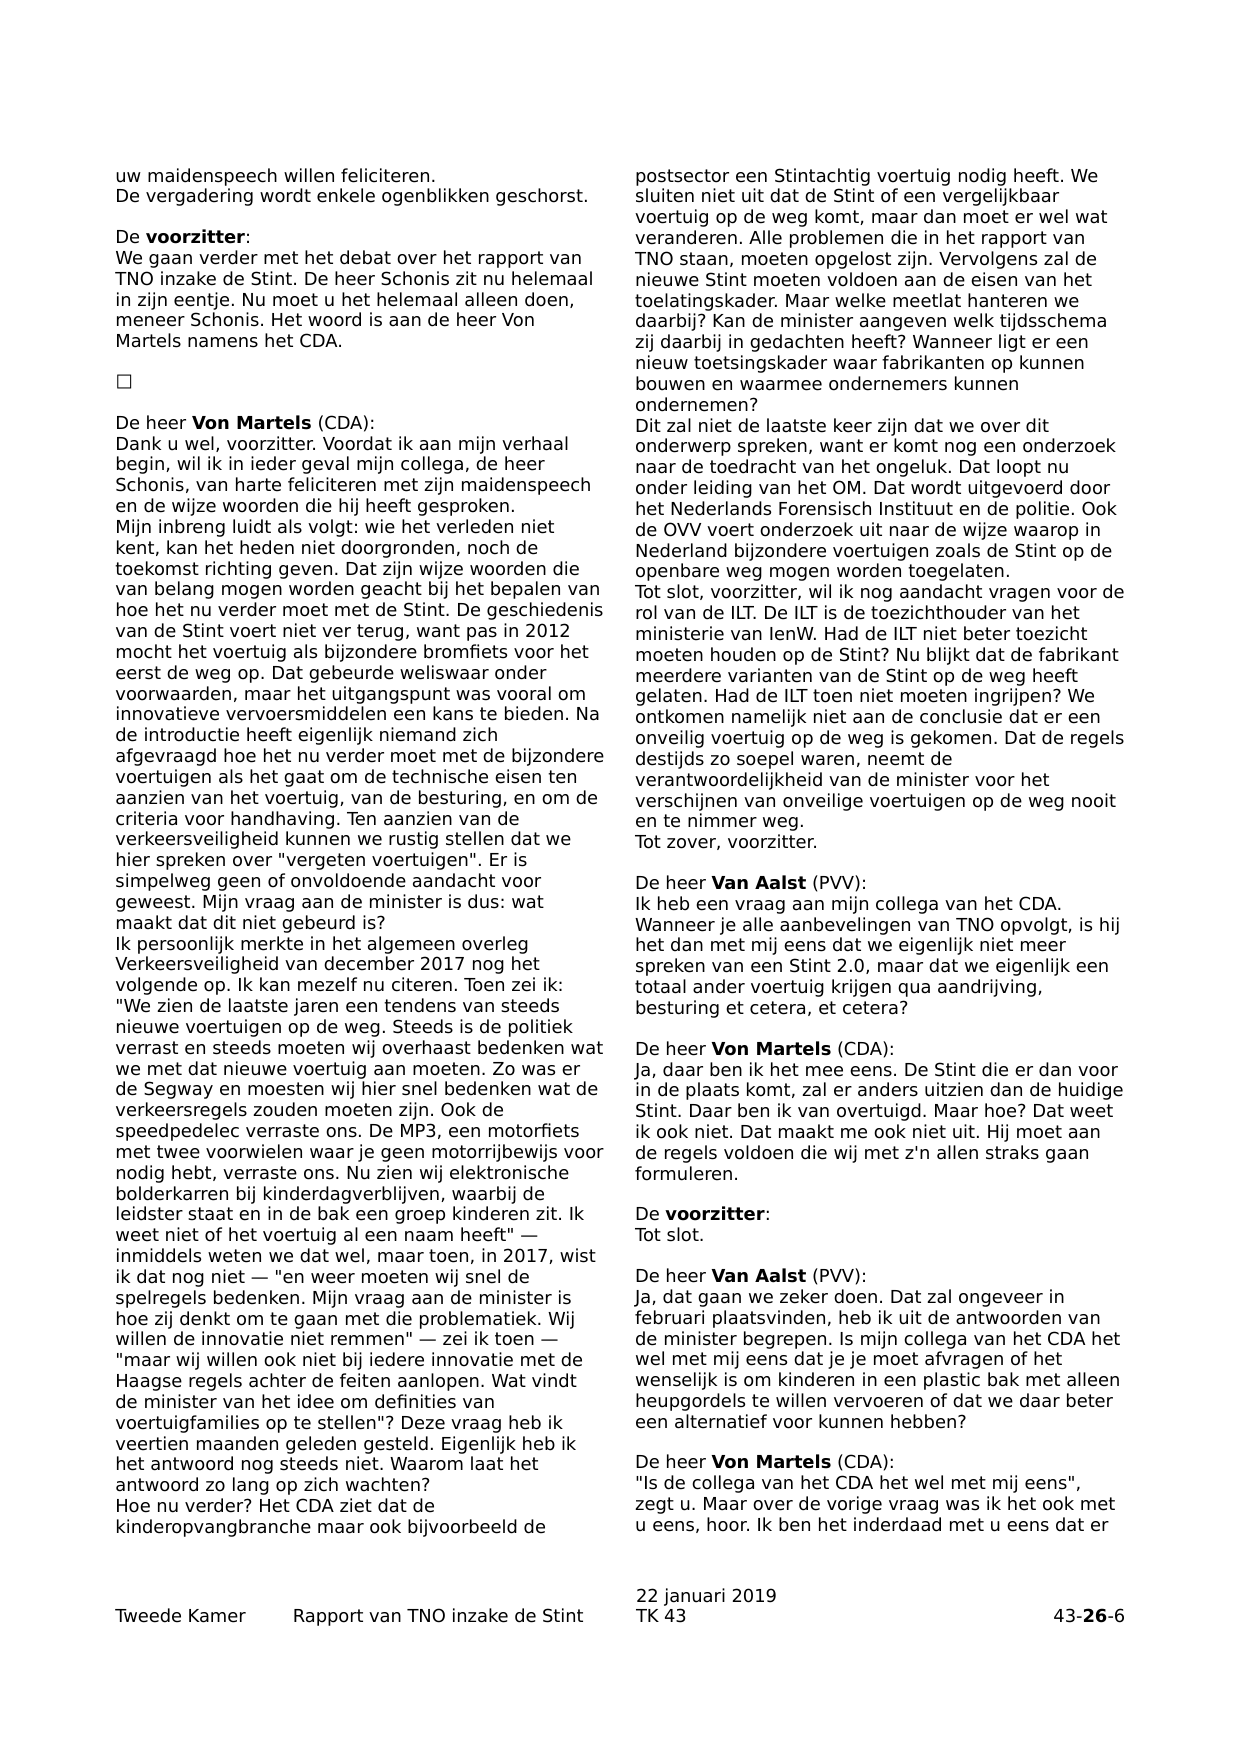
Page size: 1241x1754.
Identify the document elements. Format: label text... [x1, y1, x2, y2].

text De vergadering wordt enkele ogenblikken geschorst. [115, 186, 605, 207]
text De heer Van Aalst (PVV): [635, 873, 1125, 893]
text De heer Von Martels (CDA): [635, 1038, 1125, 1059]
text De voorzitter: [115, 227, 605, 248]
text postsector een Stintachtig voertuig nodig heeft. We sluiten niet uit dat de Stint of een vergelijkbaar voertuig op de weg komt, maar dan moet er wel wat veranderen. Alle problemen die in het rapport van TNO staan, moeten opgelost zijn. Vervolgens zal de nieuwe Stint moeten voldoen aan de eisen van het toelatingskader. Maar welke meetlat hanteren we daarbij? Kan de minister aangeven welk tijdsschema zij daarbij in gedachten heeft? Wanneer ligt er een nieuw toetsingskader waar fabrikanten op kunnen bouwen en waarmee ondernemers kunnen ondernemen? [635, 165, 1125, 415]
text Mijn inbreng luidt als volgt: wie het verleden niet kent, kan het heden niet doorgronden, noch de toekomst richting geven. Dat zijn wijze woorden die van belang mogen worden geacht bij het bepalen van hoe het nu verder moet met de Stint. De geschiedenis van de Stint voert niet ver terug, want pas in 2012 mocht het voertuig als bijzondere bromfiets voor het eerst de weg op. Dat gebeurde weliswaar onder voorwaarden, maar het uitgangspunt was vooral om innovatieve vervoersmiddelen een kans te bieden. Na de introductie heeft eigenlijk niemand zich afgevraagd hoe het nu verder moet met de bijzondere voertuigen als het gaat om de technische eisen ten aanzien van het voertuig, van de besturing, en om de criteria voor handhaving. Ten aanzien van de verkeersveiligheid kunnen we rustig stellen dat we hier spreken over "vergeten voertuigen". Er is simpelweg geen of onvoldoende aandacht voor geweest. Mijn vraag aan de minister is dus: wat maakt dat dit niet gebeurd is? [115, 517, 605, 933]
text "Is de collega van het CDA het wel met mij eens", zegt u. Maar over de vorige vraag was ik het ook met u eens, hoor. Ik ben het inderdaad met u eens dat er [635, 1473, 1125, 1536]
text Ja, dat gaan we zeker doen. Dat zal ongeveer in februari plaatsvinden, heb ik uit de antwoorden van de minister begrepen. Is mijn collega van het CDA het wel met mij eens dat je je moet afvragen of het wenselijk is om kinderen in een plastic bak met alleen heupgordels te willen vervoeren of dat we daar beter een alternatief voor kunnen hebben? [635, 1287, 1125, 1432]
text Ik persoonlijk merkte in het algemeen overleg Verkeersveiligheid van december 2017 nog het volgende op. Ik kan mezelf nu citeren. Toen zei ik: "We zien de laatste jaren een tendens van steeds nieuwe voertuigen op de weg. Steeds is de politiek verrast en steeds moeten wij overhaast bedenken wat we met dat nieuwe voertuig aan moeten. Zo was er de Segway en moesten wij hier snel bedenken wat de verkeersregels zouden moeten zijn. Ook de speedpedelec verraste ons. De MP3, een motorfiets met twee voorwielen waar je geen motorrijbewijs voor nodig hebt, verraste ons. Nu zien wij elektronische bolderkarren bij kinderdagverblijven, waarbij de leidster staat en in de bak een groep kinderen zit. Ik weet niet of het voertuig al een naam heeft" — inmiddels weten we dat wel, maar toen, in 2017, wist ik dat nog niet — "en weer moeten wij snel de spelregels bedenken. Mijn vraag aan de minister is hoe zij denkt om te gaan met die problematiek. Wij willen de innovatie niet remmen" — zei ik toen — "maar wij willen ook niet bij iedere innovatie met de Haagse regels achter de feiten aanlopen. Wat vindt de minister van het idee om definities van voertuigfamilies op te stellen"? Deze vraag heb ik veertien maanden geleden gesteld. Eigenlijk heb ik het antwoord nog steeds niet. Waarom laat het antwoord zo lang op zich wachten? [115, 933, 605, 1496]
text Ik heb een vraag aan mijn collega van het CDA. Wanneer je alle aanbevelingen van TNO opvolgt, is hij het dan met mij eens dat we eigenlijk niet meer spreken van een Stint 2.0, maar dat we eigenlijk een totaal ander voertuig krijgen qua aandrijving, besturing et cetera, et cetera? [635, 893, 1125, 1018]
text Hoe nu verder? Het CDA ziet dat de kinderopvangbranche maar ook bijvoorbeeld de [115, 1496, 605, 1537]
text ⬜ [115, 372, 605, 393]
text Dank u wel, voorzitter. Voordat ik aan mijn verhaal begin, wil ik in ieder geval mijn collega, de heer Schonis, van harte feliciteren met zijn maidenspeech en de wijze woorden die hij heeft gesproken. [115, 433, 605, 517]
text Tot slot. [635, 1225, 1125, 1246]
text uw maidenspeech willen feliciteren. [115, 165, 605, 186]
text Ja, daar ben ik het mee eens. De Stint die er dan voor in de plaats komt, zal er anders uitzien dan de huidige Stint. Daar ben ik van overtuigd. Maar hoe? Dat weet ik ook niet. Dat maakt me ook niet uit. Hij moet aan de regels voldoen die wij met z'n allen straks gaan formuleren. [635, 1059, 1125, 1184]
text We gaan verder met het debat over het rapport van TNO inzake de Stint. De heer Schonis zit nu helemaal in zijn eentje. Nu moet u het helemaal alleen doen, meneer Schonis. Het woord is aan de heer Von Martels namens het CDA. [115, 248, 605, 352]
text Tot slot, voorzitter, wil ik nog aandacht vragen voor de rol van de ILT. De ILT is de toezichthouder van het ministerie van IenW. Had de ILT niet beter toezicht moeten houden op de Stint? Nu blijkt dat de fabrikant meerdere varianten van de Stint op de weg heeft gelaten. Had de ILT toen niet moeten ingrijpen? We ontkomen namelijk niet aan de conclusie dat er een onveilig voertuig op de weg is gekomen. Dat de regels destijds zo soepel waren, neemt de verantwoordelijkheid van de minister voor het verschijnen van onveilige voertuigen op de weg nooit en te nimmer weg. [635, 582, 1125, 832]
text De heer Van Aalst (PVV): [635, 1266, 1125, 1287]
text Tot zover, voorzitter. [635, 832, 1125, 853]
text De voorzitter: [635, 1204, 1125, 1225]
text De heer Von Martels (CDA): [635, 1452, 1125, 1473]
text Dit zal niet de laatste keer zijn dat we over dit onderwerp spreken, want er komt nog een onderzoek naar de toedracht van het ongeluk. Dat loopt nu onder leiding van het OM. Dat wordt uitgevoerd door het Nederlands Forensisch Instituut en de politie. Ook de OVV voert onderzoek uit naar de wijze waarop in Nederland bijzondere voertuigen zoals de Stint op de openbare weg mogen worden toegelaten. [635, 415, 1125, 582]
text De heer Von Martels (CDA): [115, 413, 605, 433]
